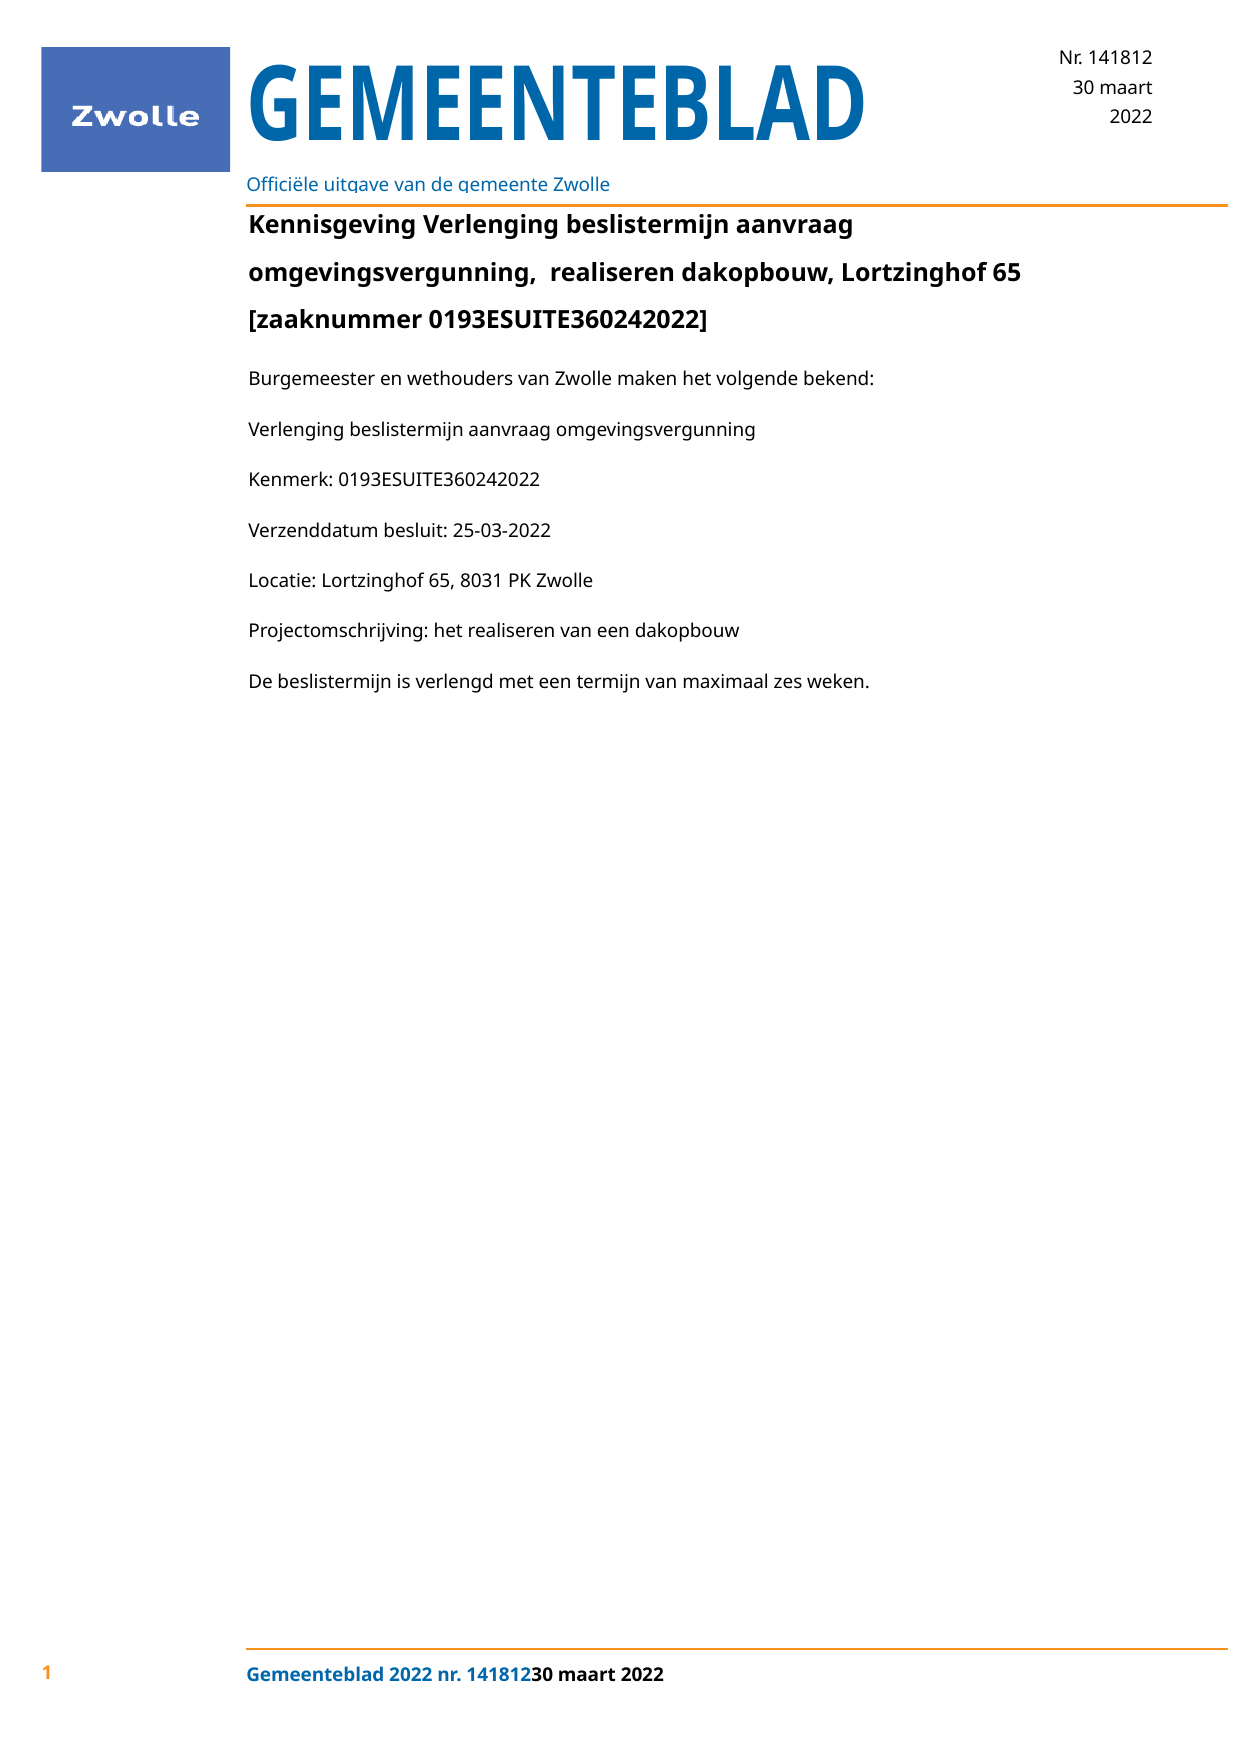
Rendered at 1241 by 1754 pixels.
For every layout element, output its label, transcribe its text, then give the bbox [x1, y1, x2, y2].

text Verzenddatum besluit: 25-03-2022 [248, 517, 1152, 542]
text Verlenging beslistermijn aanvraag omgevingsvergunning [248, 416, 1152, 442]
text Projectomschrijving: het realiseren van een dakopbouw [248, 618, 1152, 643]
text Burgemeester en wethouders van Zwolle maken het volgende bekend: [248, 366, 1152, 391]
text De beslistermijn is verlengd met een termijn van maximaal zes weken. [248, 668, 1152, 694]
text Locatie: Lortzinghof 65, 8031 PK Zwolle [248, 567, 1152, 593]
text Kennisgeving Verlenging beslistermijn aanvraag omgevingsvergunning, realiseren dakopbouw, Lortzinghof 65 [zaaknummer 0193ESUITE360242022] [248, 207, 1152, 336]
text Kenmerk: 0193ESUITE360242022 [248, 466, 1152, 492]
picture [41, 47, 231, 172]
